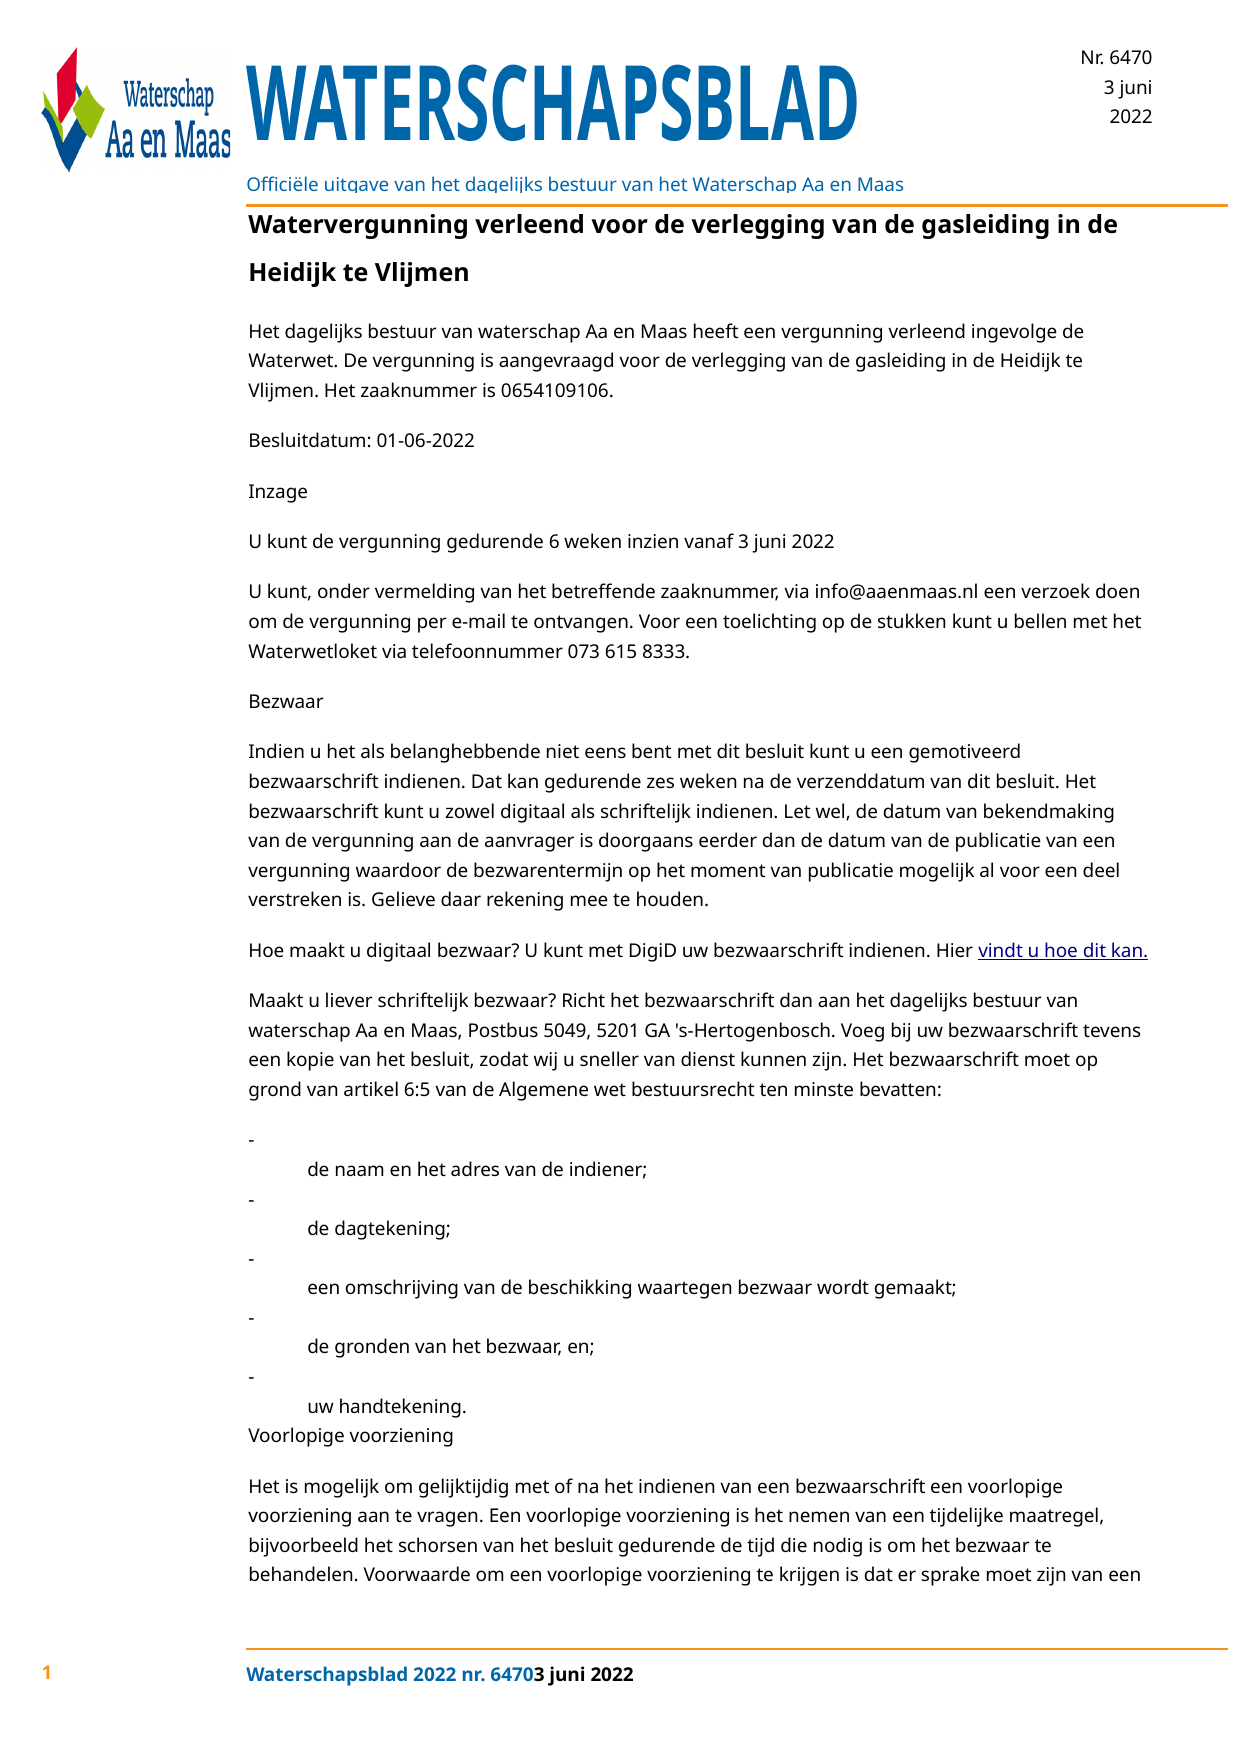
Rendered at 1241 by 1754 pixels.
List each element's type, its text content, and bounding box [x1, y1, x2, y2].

list de naam en het adres van de indiener; [248, 1156, 1152, 1182]
text Het is mogelijk om gelijktijdig met of na het indienen van een bezwaarschrift een voorlopige voorziening aan te vragen. Een voorlopige voorziening is het nemen van een tijdelijke maatregel, bijvoorbeeld het schorsen van het besluit gedurende de tijd die nodig is om het bezwaar te behandelen. Voorwaarde om een voorlopige voorziening te krijgen is dat er sprake moet zijn van een [248, 1473, 1152, 1587]
list de gronden van het bezwaar, en; [248, 1334, 1152, 1359]
text U kunt, onder vermelding van het betreffende zaaknummer, via info@aaenmaas.nl een verzoek doen om de vergunning per e-mail te ontvangen. Voor een toelichting op de stukken kunt u bellen met het Waterwetloket via telefoonnummer 073 615 8333. [248, 579, 1152, 664]
list uw handtekening. [248, 1393, 1152, 1419]
list de dagtekening; [248, 1215, 1152, 1241]
text Maakt u liever schriftelijk bezwaar? Richt het bezwaarschrift dan aan het dagelijks bestuur van waterschap Aa en Maas, Postbus 5049, 5201 GA 's-Hertogenbosch. Voeg bij uw bezwaarschrift tevens een kopie van het besluit, zodat wij u sneller van dienst kunnen zijn. Het bezwaarschrift moet op grond van artikel 6:5 van de Algemene wet bestuursrecht ten minste bevatten: [248, 987, 1152, 1102]
text U kunt de vergunning gedurende 6 weken inzien vanaf 3 juni 2022 [248, 528, 1152, 554]
text Bezwaar [248, 688, 1152, 714]
text Watervergunning verleend voor de verlegging van de gasleiding in de Heidijk te Vlijmen [248, 207, 1152, 288]
list een omschrijving van de beschikking waartegen bezwaar wordt gemaakt; [248, 1274, 1152, 1300]
text Voorlopige voorziening [248, 1422, 1152, 1448]
text Indien u het als belanghebbende niet eens bent met dit besluit kunt u een gemotiveerd bezwaarschrift indienen. Dat kan gedurende zes weken na de verzenddatum van dit besluit. Het bezwaarschrift kunt u zowel digitaal als schriftelijk indienen. Let wel, de datum van bekendmaking van de vergunning aan de aanvrager is doorgaans eerder dan de datum van de publicatie van een vergunning waardoor de bezwarentermijn op het moment van publicatie mogelijk al voor een deel verstreken is. Gelieve daar rekening mee te houden. [248, 739, 1152, 912]
picture [41, 47, 231, 172]
text Inzage [248, 478, 1152, 504]
text Besluitdatum: 01-06-2022 [248, 427, 1152, 453]
text Het dagelijks bestuur van waterschap Aa en Maas heeft een vergunning verleend ingevolge de Waterwet. De vergunning is aangevraagd voor de verlegging van de gasleiding in de Heidijk te Vlijmen. Het zaaknummer is 0654109106. [248, 318, 1152, 403]
text Hoe maakt u digitaal bezwaar? U kunt met DigiD uw bezwaarschrift indienen. Hier vindt u hoe dit kan. [248, 937, 1152, 963]
